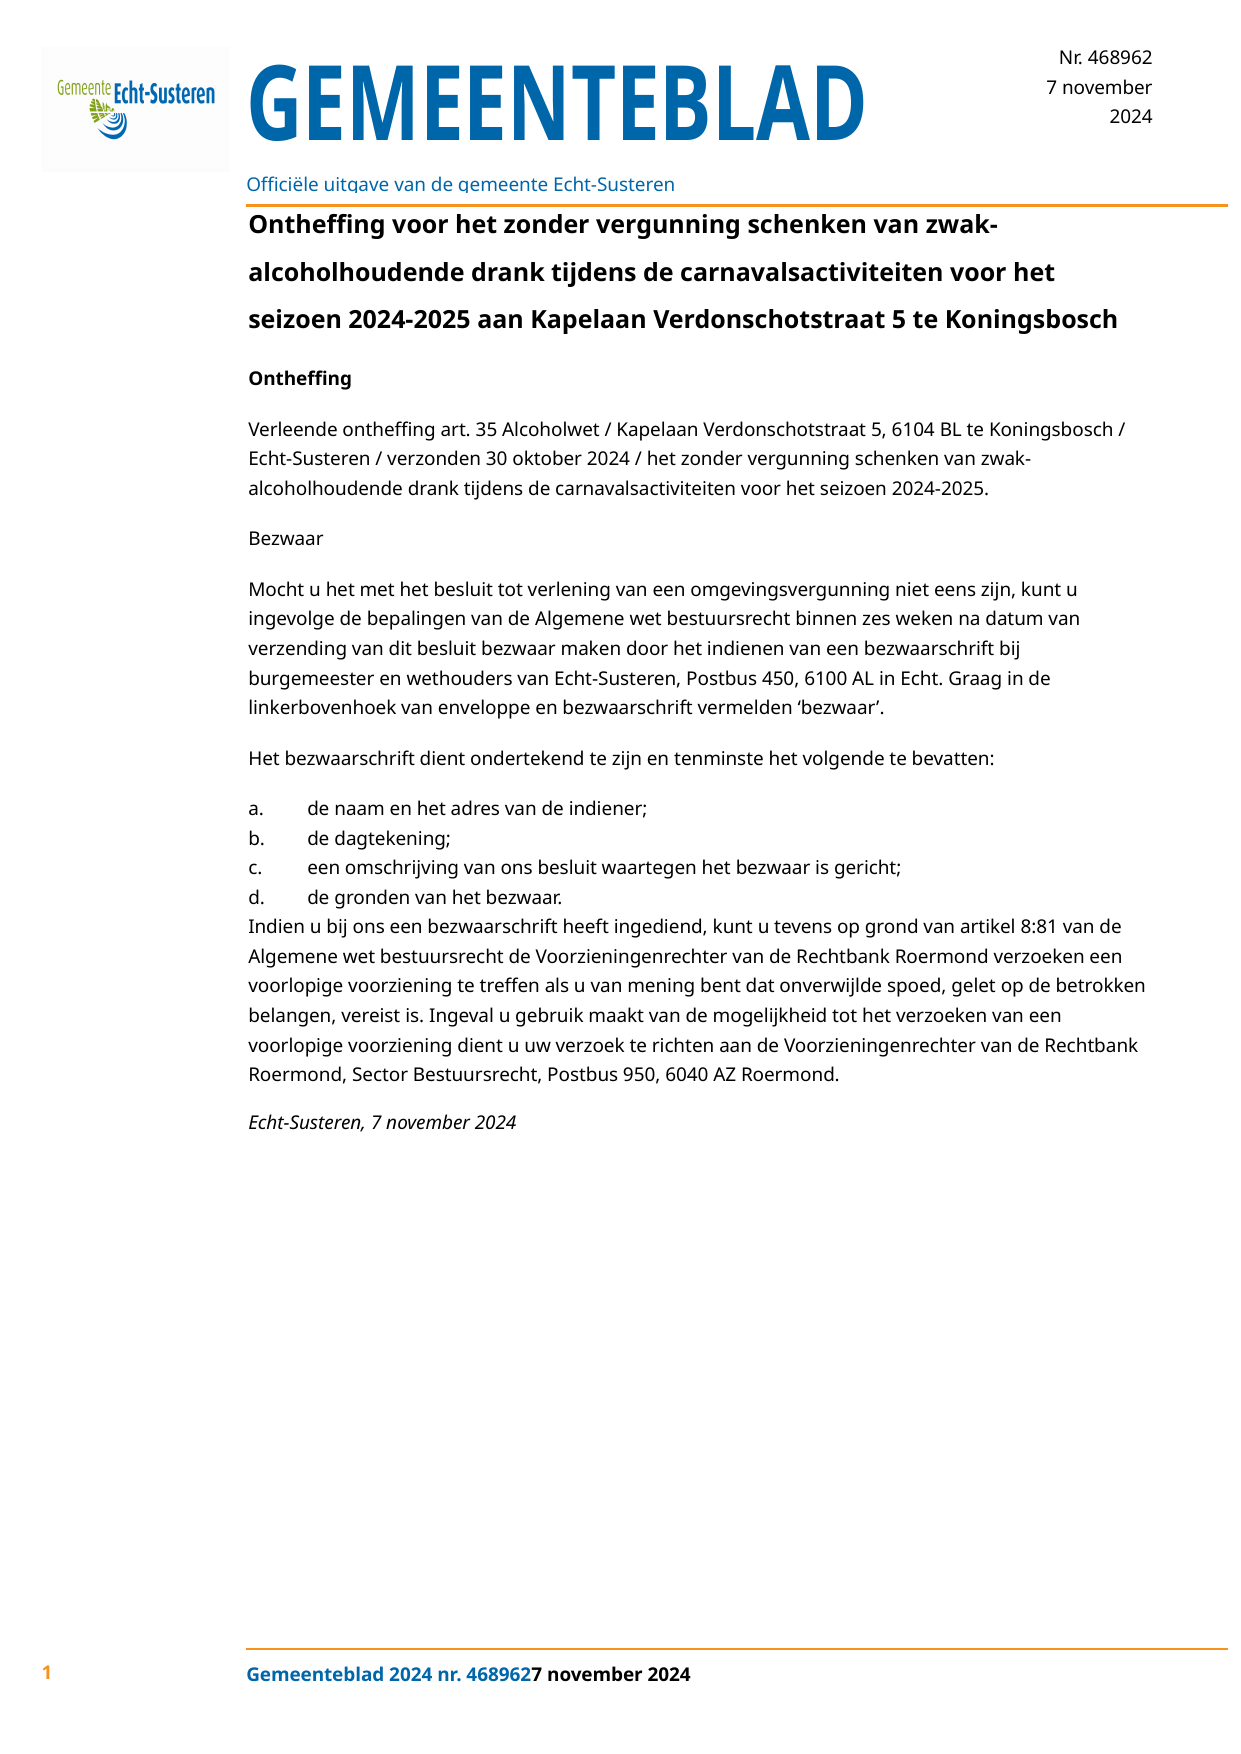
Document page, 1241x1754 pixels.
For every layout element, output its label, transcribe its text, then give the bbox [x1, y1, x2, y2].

list de naam en het adres van de indiener; [248, 795, 1152, 821]
text Indien u bij ons een bezwaarschrift heeft ingediend, kunt u tevens op grond van artikel 8:81 van de Algemene wet bestuursrecht de Voorzieningenrechter van de Rechtbank Roermond verzoeken een voorlopige voorziening te treffen als u van mening bent dat onverwijlde spoed, gelet op de betrokken belangen, vereist is. Ingeval u gebruik maakt van de mogelijkheid tot het verzoeken van een voorlopige voorziening dient u uw verzoek te richten aan de Voorzieningenrechter van de Rechtbank Roermond, Sector Bestuursrecht, Postbus 950, 6040 AZ Roermond. [248, 913, 1152, 1087]
text Ontheffing [248, 366, 1152, 391]
text Het bezwaarschrift dient ondertekend te zijn en tenminste het volgende te bevatten: [248, 745, 1152, 770]
list de gronden van het bezwaar. [248, 884, 1152, 909]
list een omschrijving van ons besluit waartegen het bezwaar is gericht; [248, 854, 1152, 880]
text Bezwaar [248, 526, 1152, 551]
text Verleende ontheffing art. 35 Alcoholwet / Kapelaan Verdonschotstraat 5, 6104 BL te Koningsbosch / Echt-Susteren / verzonden 30 oktober 2024 / het zonder vergunning schenken van zwak-alcoholhoudende drank tijdens de carnavalsactiviteiten voor het seizoen 2024-2025. [248, 416, 1152, 501]
list de dagtekening; [248, 825, 1152, 850]
text Echt-Susteren, 7 november 2024 [248, 1109, 1152, 1135]
picture [41, 47, 231, 172]
text Ontheffing voor het zonder vergunning schenken van zwak-alcoholhoudende drank tijdens de carnavalsactiviteiten voor het seizoen 2024-2025 aan Kapelaan Verdonschotstraat 5 te Koningsbosch [248, 207, 1152, 336]
text Mocht u het met het besluit tot verlening van een omgevingsvergunning niet eens zijn, kunt u ingevolge de bepalingen van de Algemene wet bestuursrecht binnen zes weken na datum van verzending van dit besluit bezwaar maken door het indienen van een bezwaarschrift bij burgemeester en wethouders van Echt-Susteren, Postbus 450, 6100 AL in Echt. Graag in de linkerbovenhoek van enveloppe en bezwaarschrift vermelden ‘bezwaar’. [248, 576, 1152, 720]
